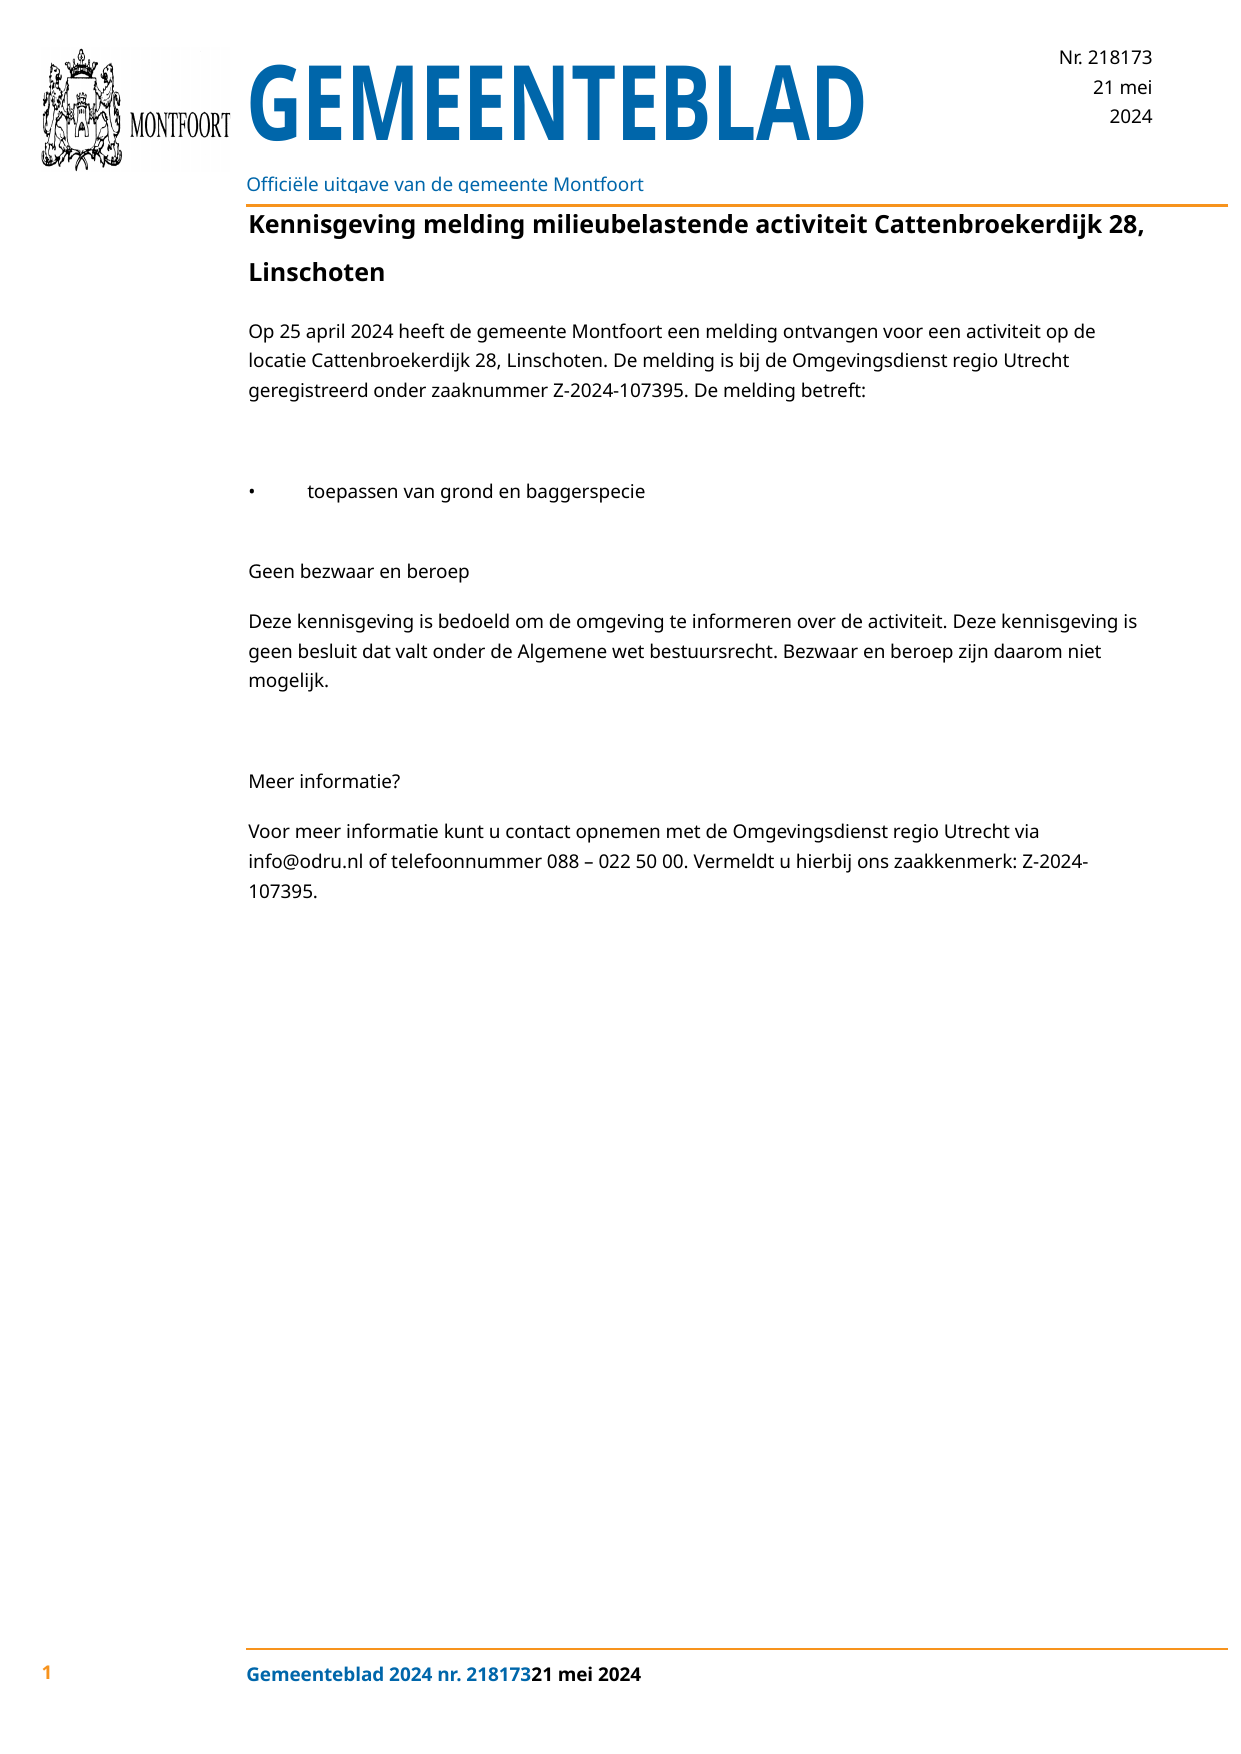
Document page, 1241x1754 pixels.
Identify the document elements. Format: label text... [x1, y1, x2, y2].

text Meer informatie? [248, 768, 1152, 794]
text Geen bezwaar en beroep [248, 558, 1152, 584]
list toepassen van grond en baggerspecie [248, 478, 1152, 504]
text Deze kennisgeving is bedoeld om de omgeving te informeren over de activiteit. Deze kennisgeving is geen besluit dat valt onder de Algemene wet bestuursrecht. Bezwaar en beroep zijn daarom niet mogelijk. [248, 608, 1152, 693]
text Kennisgeving melding milieubelastende activiteit Cattenbroekerdijk 28, Linschoten [248, 207, 1152, 288]
text Voor meer informatie kunt u contact opnemen met de Omgevingsdienst regio Utrecht via info@odru.nl of telefoonnummer 088 – 022 50 00. Vermeldt u hierbij ons zaakkenmerk: Z-2024-107395. [248, 819, 1152, 904]
picture [41, 47, 231, 172]
text Op 25 april 2024 heeft de gemeente Montfoort een melding ontvangen voor een activiteit op de locatie Cattenbroekerdijk 28, Linschoten. De melding is bij de Omgevingsdienst regio Utrecht geregistreerd onder zaaknummer Z-2024-107395. De melding betreft: [248, 318, 1152, 403]
